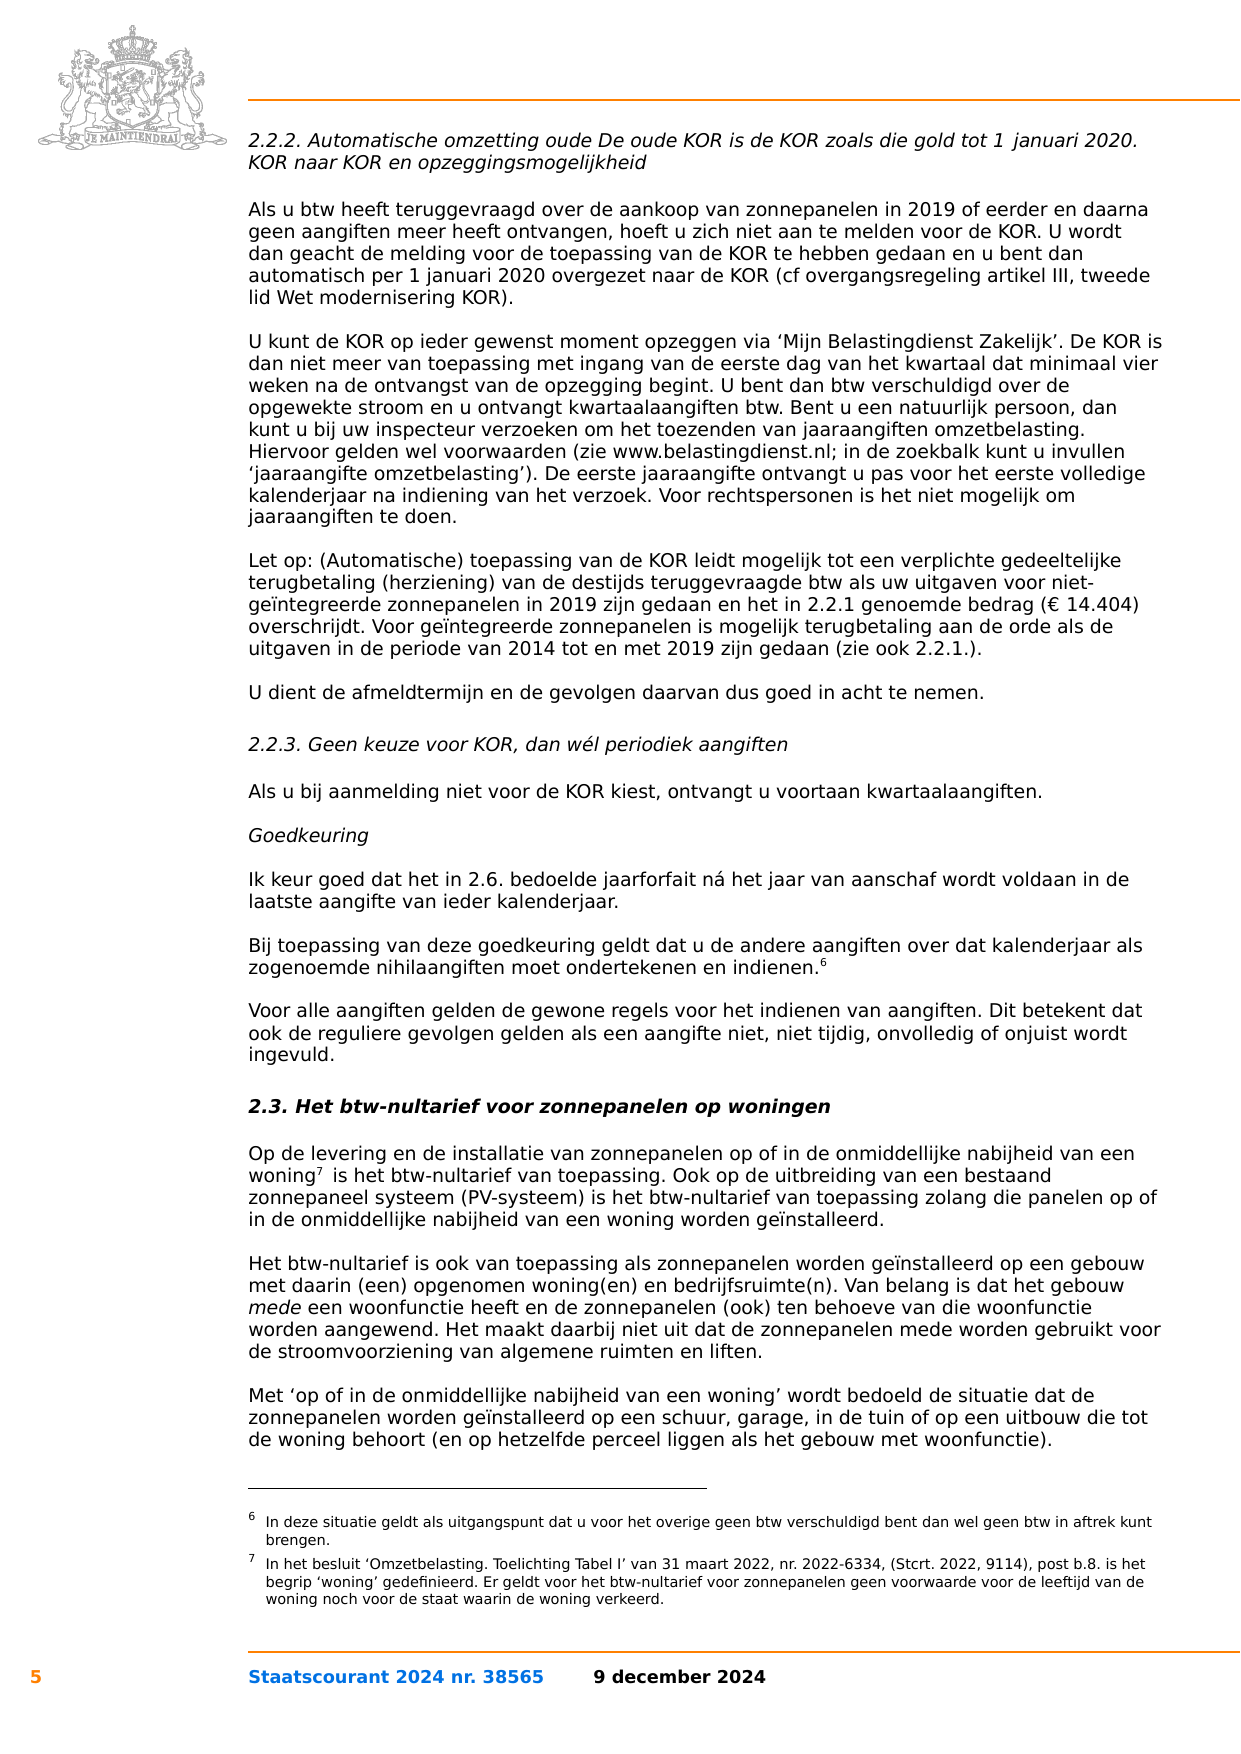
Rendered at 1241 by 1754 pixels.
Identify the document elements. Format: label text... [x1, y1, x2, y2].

subtitle 2.2.2. Automatische omzetting oude De oude KOR is de KOR zoals die gold tot 1 januari 2020. KOR naar KOR en opzeggingsmogelijkheid [248, 130, 1163, 174]
text Met ‘op of in de onmiddellijke nabijheid van een woning’ wordt bedoeld de situatie dat de zonnepanelen worden geïnstalleerd op een schuur, garage, in de tuin of op een uitbouw die tot de woning behoort (en op hetzelfde perceel liggen als het gebouw met woonfunctie). [248, 1385, 1163, 1451]
text In deze situatie geldt als uitgangspunt dat u voor het overige geen btw verschuldigd bent dan wel geen btw in aftrek kunt brengen. [248, 1510, 1163, 1549]
text In het besluit ‘Omzetbelasting. Toelichting Tabel I’ van 31 maart 2022, nr. 2022-6334, (Stcrt. 2022, 9114), post b.8. is het begrip ‘woning’ gedefinieerd. Er geldt voor het btw-nultarief voor zonnepanelen geen voorwaarde voor de leeftijd van de woning noch voor de staat waarin de woning verkeerd. [248, 1552, 1163, 1608]
text Als u btw heeft teruggevraagd over de aankoop van zonnepanelen in 2019 of eerder en daarna geen aangiften meer heeft ontvangen, hoeft u zich niet aan te melden voor de KOR. U wordt dan geacht de melding voor de toepassing van de KOR te hebben gedaan en u bent dan automatisch per 1 januari 2020 overgezet naar de KOR (cf overgangsregeling artikel III, tweede lid Wet modernisering KOR). [248, 199, 1163, 309]
text U dient de afmeldtermijn en de gevolgen daarvan dus goed in acht te nemen. [248, 682, 1163, 704]
picture [38, 25, 227, 150]
text Voor alle aangiften gelden de gewone regels voor het indienen van aangiften. Dit betekent dat ook de reguliere gevolgen gelden als een aangifte niet, niet tijdig, onvolledig of onjuist wordt ingevuld. [248, 1000, 1163, 1066]
subtitle Goedkeuring [248, 825, 1163, 847]
text Op de levering en de installatie van zonnepanelen op of in de onmiddellijke nabijheid van een woning is het btw-nultarief van toepassing. Ook op de uitbreiding van een bestaand zonnepaneel systeem (PV-systeem) is het btw-nultarief van toepassing zolang die panelen op of in de onmiddellijke nabijheid van een woning worden geïnstalleerd. [248, 1143, 1163, 1231]
text Bij toepassing van deze goedkeuring geldt dat u de andere aangiften over dat kalenderjaar als zogenoemde nihilaangiften moet ondertekenen en indienen. [248, 934, 1163, 978]
text Ik keur goed dat het in 2.6. bedoelde jaarforfait ná het jaar van aanschaf wordt voldaan in de laatste aangifte van ieder kalenderjaar. [248, 869, 1163, 913]
text Het btw-nultarief is ook van toepassing als zonnepanelen worden geïnstalleerd op een gebouw met daarin (een) opgenomen woning(en) en bedrijfsruimte(n). Van belang is dat het gebouw mede een woonfunctie heeft en de zonnepanelen (ook) ten behoeve van die woonfunctie worden aangewend. Het maakt daarbij niet uit dat de zonnepanelen mede worden gebruikt voor de stroomvoorziening van algemene ruimten en liften. [248, 1253, 1163, 1363]
subtitle 2.3. Het btw-nultarief voor zonnepanelen op woningen [248, 1096, 1163, 1118]
subtitle 2.2.3. Geen keuze voor KOR, dan wél periodiek aangiften [248, 734, 1163, 756]
text Als u bij aanmelding niet voor de KOR kiest, ontvangt u voortaan kwartaalaangiften. [248, 781, 1163, 803]
text U kunt de KOR op ieder gewenst moment opzeggen via ‘Mijn Belastingdienst Zakelijk’. De KOR is dan niet meer van toepassing met ingang van de eerste dag van het kwartaal dat minimaal vier weken na de ontvangst van de opzegging begint. U bent dan btw verschuldigd over de opgewekte stroom en u ontvangt kwartaalaangiften btw. Bent u een natuurlijk persoon, dan kunt u bij uw inspecteur verzoeken om het toezenden van jaaraangiften omzetbelasting. Hiervoor gelden wel voorwaarden (zie www.belastingdienst.nl; in de zoekbalk kunt u invullen ‘jaaraangifte omzetbelasting’). De eerste jaaraangifte ontvangt u pas voor het eerste volledige kalenderjaar na indiening van het verzoek. Voor rechtspersonen is het niet mogelijk om jaaraangiften te doen. [248, 331, 1163, 528]
text Let op: (Automatische) toepassing van de KOR leidt mogelijk tot een verplichte gedeeltelijke terugbetaling (herziening) van de destijds teruggevraagde btw als uw uitgaven voor niet-geïntegreerde zonnepanelen in 2019 zijn gedaan en het in 2.2.1 genoemde bedrag (€ 14.404) overschrijdt. Voor geïntegreerde zonnepanelen is mogelijk terugbetaling aan de orde als de uitgaven in de periode van 2014 tot en met 2019 zijn gedaan (zie ook 2.2.1.). [248, 550, 1163, 660]
